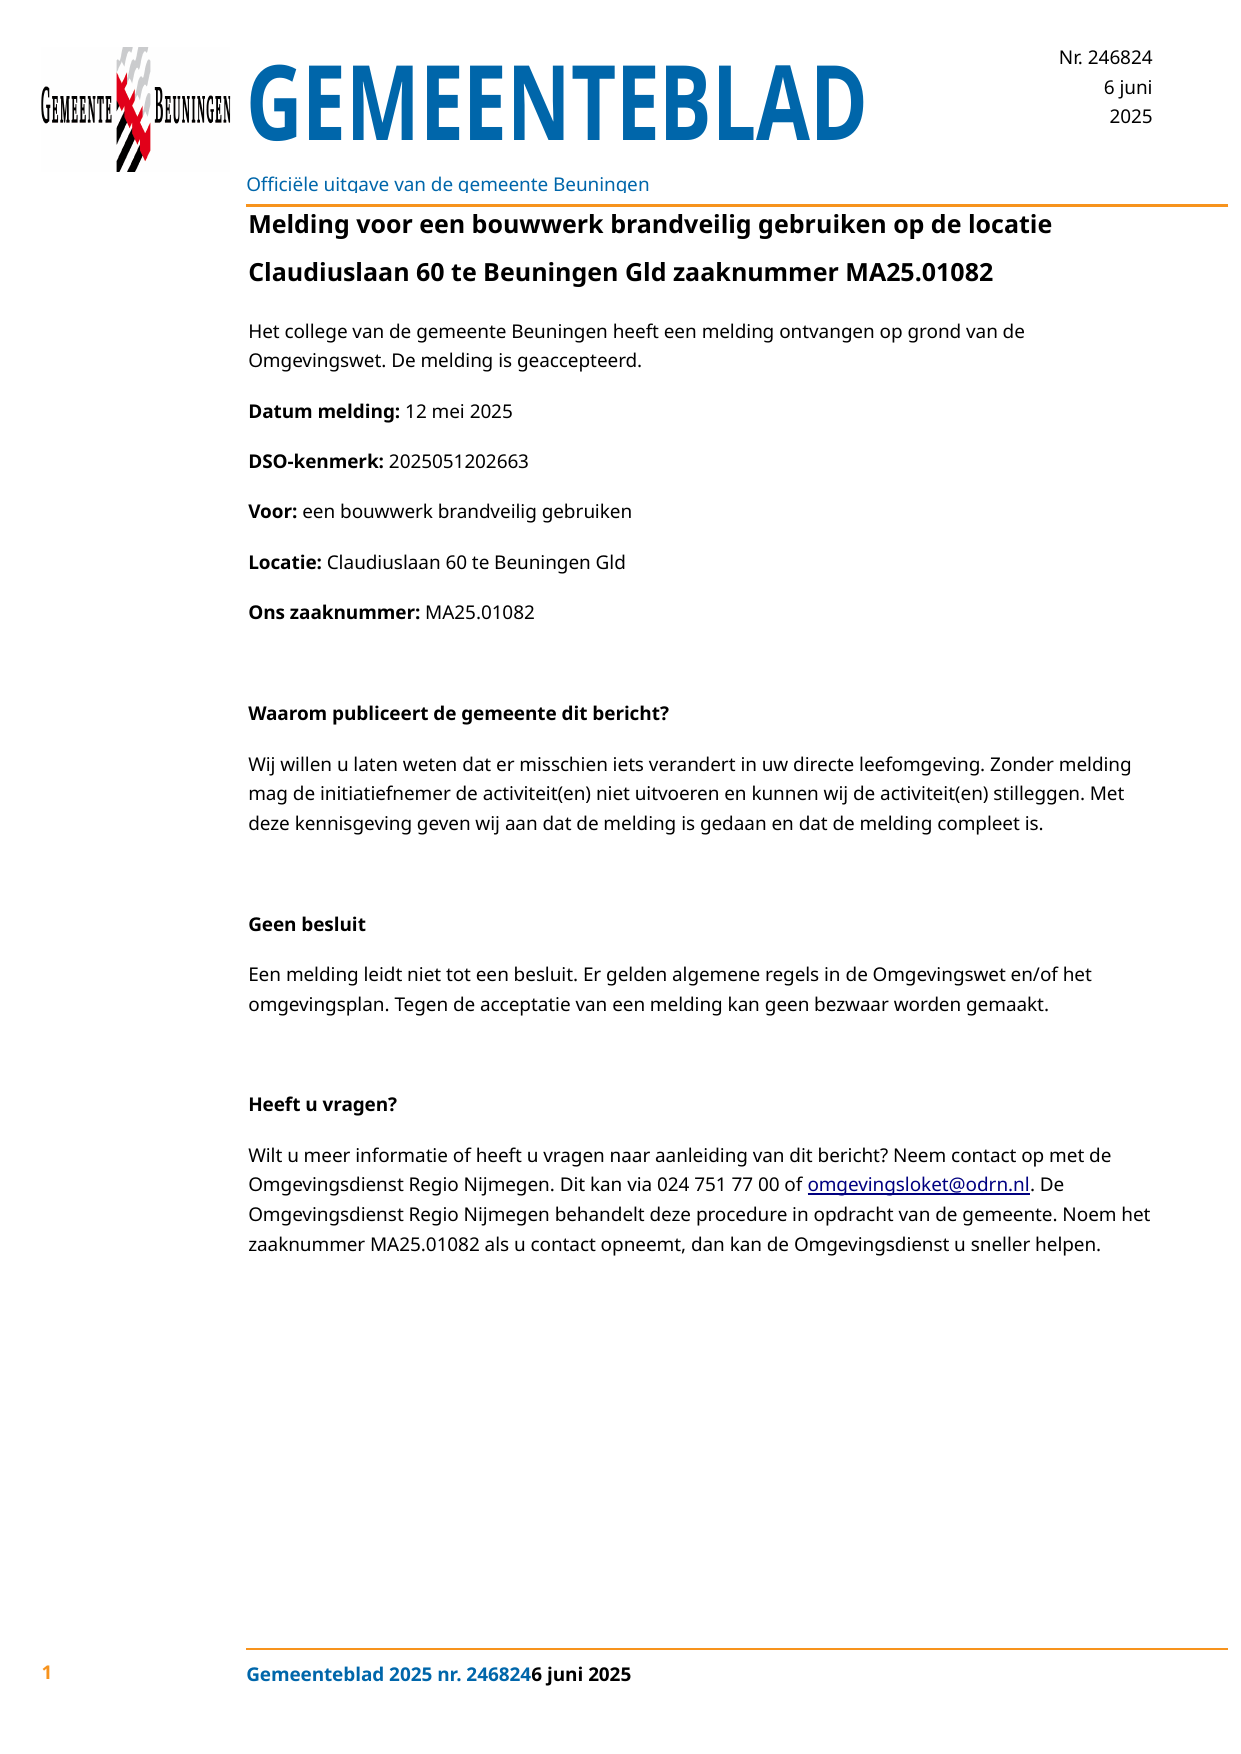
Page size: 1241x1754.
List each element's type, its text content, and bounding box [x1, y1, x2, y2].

text Het college van de gemeente Beuningen heeft een melding ontvangen op grond van de Omgevingswet. De melding is geaccepteerd. [248, 318, 1152, 373]
text Voor: een bouwwerk brandveilig gebruiken [248, 499, 1152, 524]
text Melding voor een bouwwerk brandveilig gebruiken op de locatie Claudiuslaan 60 te Beuningen Gld zaaknummer MA25.01082 [248, 207, 1152, 288]
text Een melding leidt niet tot een besluit. Er gelden algemene regels in de Omgevingswet en/of het omgevingsplan. Tegen de acceptatie van een melding kan geen bezwaar worden gemaakt. [248, 961, 1152, 1017]
text Datum melding: 12 mei 2025 [248, 398, 1152, 424]
picture [41, 47, 231, 172]
text Wilt u meer informatie of heeft u vragen naar aanleiding van dit bericht? Neem contact op met de Omgevingsdienst Regio Nijmegen. Dit kan via 024 751 77 00 of omgevingsloket@odrn.nl. De Omgevingsdienst Regio Nijmegen behandelt deze procedure in opdracht van de gemeente. Noem het zaaknummer MA25.01082 als u contact opneemt, dan kan de Omgevingsdienst u sneller helpen. [248, 1142, 1152, 1257]
text Locatie: Claudiuslaan 60 te Beuningen Gld [248, 549, 1152, 575]
text DSO-kenmerk: 2025051202663 [248, 448, 1152, 474]
text Wij willen u laten weten dat er misschien iets verandert in uw directe leefomgeving. Zonder melding mag de initiatiefnemer de activiteit(en) niet uitvoeren en kunnen wij de activiteit(en) stilleggen. Met deze kennisgeving geven wij aan dat de melding is gedaan en dat de melding compleet is. [248, 751, 1152, 836]
text Waarom publiceert de gemeente dit bericht? [248, 700, 1152, 726]
text Heeft u vragen? [248, 1092, 1152, 1117]
text Geen besluit [248, 911, 1152, 937]
text Ons zaaknummer: MA25.01082 [248, 599, 1152, 625]
